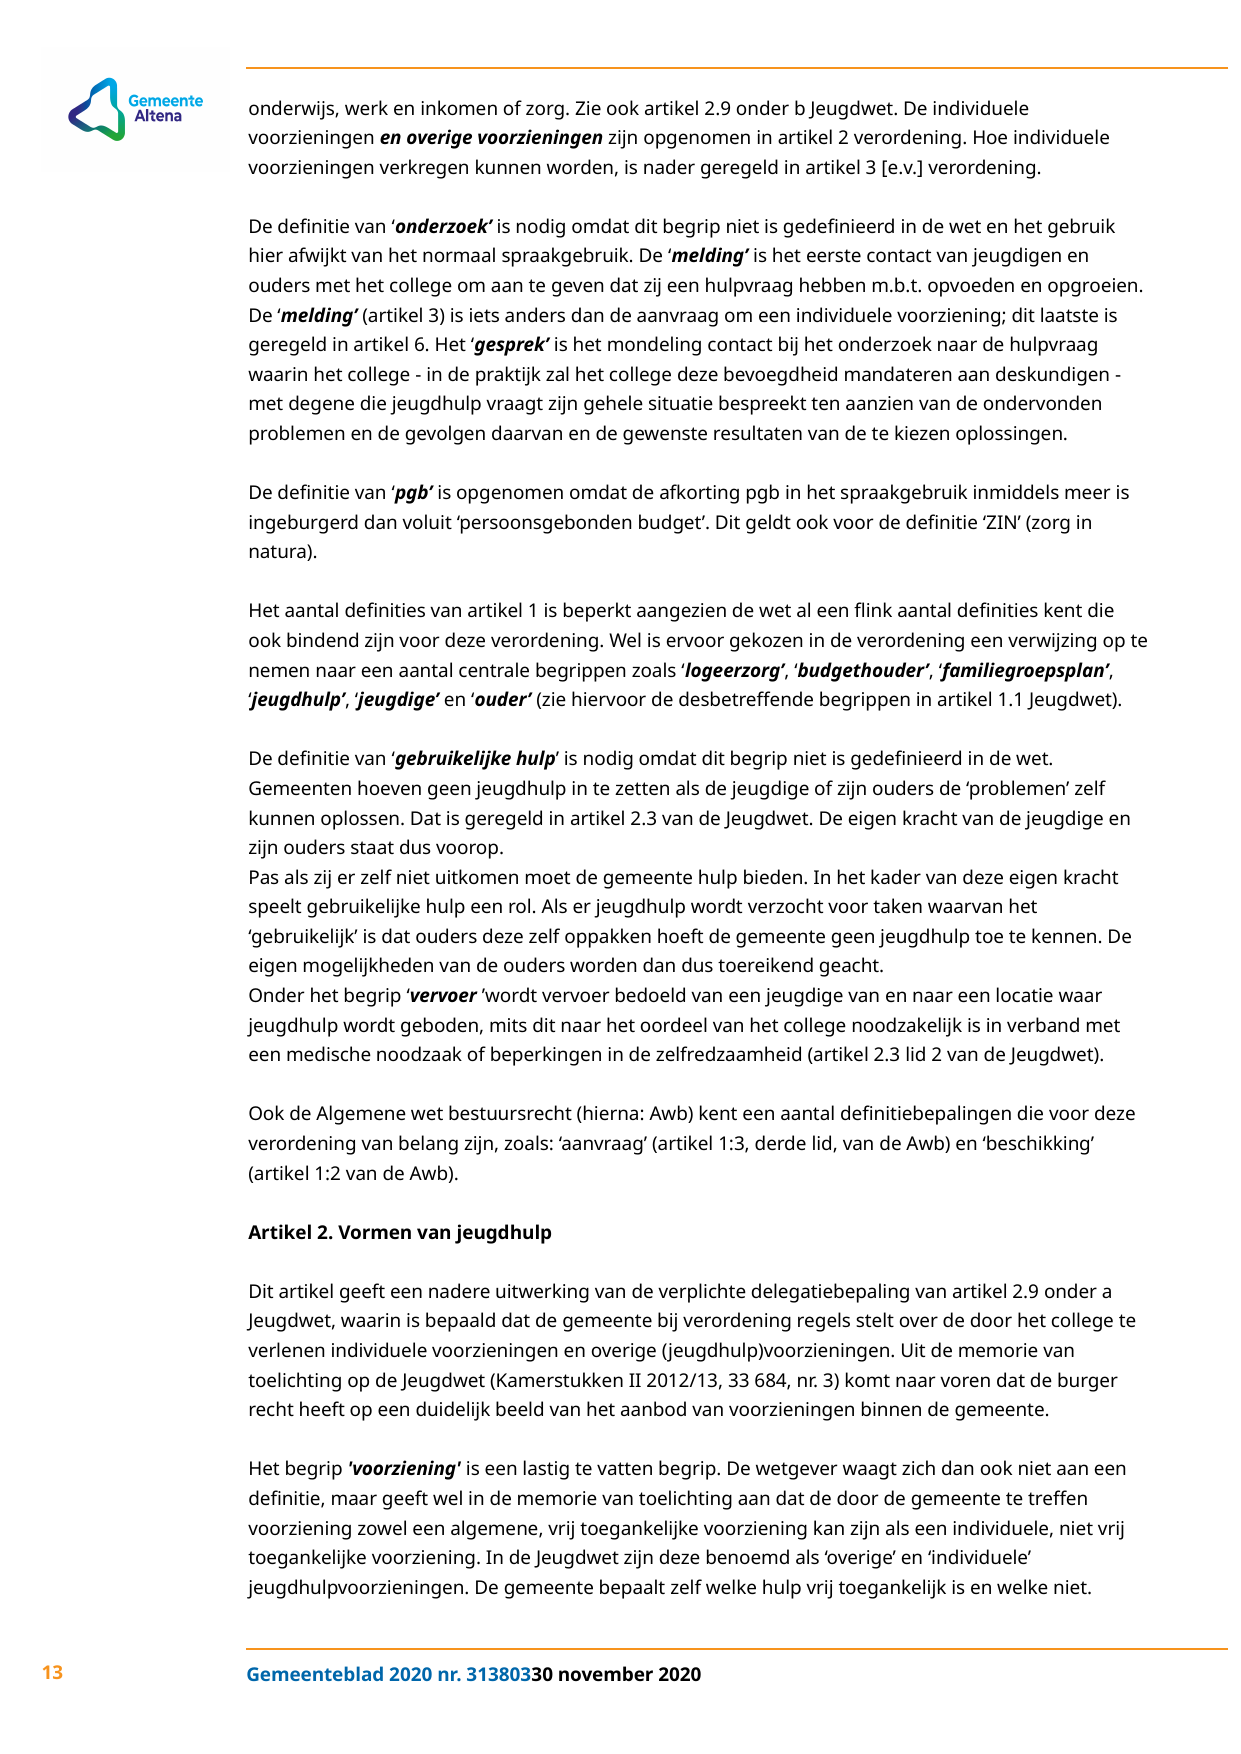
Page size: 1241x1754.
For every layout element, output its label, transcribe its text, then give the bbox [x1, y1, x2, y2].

text Pas als zij er zelf niet uitkomen moet de gemeente hulp bieden. In het kader van deze eigen kracht speelt gebruikelijke hulp een rol. Als er jeugdhulp wordt verzocht voor taken waarvan het ‘gebruikelijk’ is dat ouders deze zelf oppakken hoeft de gemeente geen jeugdhulp toe te kennen. De eigen mogelijkheden van de ouders worden dan dus toereikend geacht. [248, 864, 1152, 978]
text Het aantal definities van artikel 1 is beperkt aangezien de wet al een flink aantal definities kent die ook bindend zijn voor deze verordening. Wel is ervoor gekozen in de verordening een verwijzing op te nemen naar een aantal centrale begrippen zoals ‘logeerzorg’, ‘budgethouder’, ‘familiegroepsplan’, ‘jeugdhulp’, ‘jeugdige’ en ‘ouder’ (zie hiervoor de desbetreffende begrippen in artikel 1.1 Jeugdwet). [248, 598, 1152, 712]
text Het begrip 'voorziening' is een lastig te vatten begrip. De wetgever waagt zich dan ook niet aan een definitie, maar geeft wel in de memorie van toelichting aan dat de door de gemeente te treffen voorziening zowel een algemene, vrij toegankelijke voorziening kan zijn als een individuele, niet vrij toegankelijke voorziening. In de Jeugdwet zijn deze benoemd als ‘overige’ en ‘individuele’ jeugdhulpvoorzieningen. De gemeente bepaalt zelf welke hulp vrij toegankelijk is en welke niet. [248, 1456, 1152, 1600]
text De definitie van ‘pgb’ is opgenomen omdat de afkorting pgb in het spraakgebruik inmiddels meer is ingeburgerd dan voluit ‘persoonsgebonden budget’. Dit geldt ook voor de definitie ‘ZIN’ (zorg in natura). [248, 479, 1152, 564]
text Dit artikel geeft een nadere uitwerking van de verplichte delegatiebepaling van artikel 2.9 onder a Jeugdwet, waarin is bepaald dat de gemeente bij verordening regels stelt over de door het college te verlenen individuele voorzieningen en overige (jeugdhulp)voorzieningen. Uit de memorie van toelichting op de Jeugdwet (Kamerstukken II 2012/13, 33 684, nr. 3) komt naar voren dat de burger recht heeft op een duidelijk beeld van het aanbod van voorzieningen binnen de gemeente. [248, 1278, 1152, 1422]
picture [41, 47, 231, 172]
text Ook de Algemene wet bestuursrecht (hierna: Awb) kent een aantal definitiebepalingen die voor deze verordening van belang zijn, zoals: ‘aanvraag’ (artikel 1:3, derde lid, van de Awb) en ‘beschikking’ (artikel 1:2 van de Awb). [248, 1101, 1152, 1186]
text De definitie van ‘onderzoek’ is nodig omdat dit begrip niet is gedefinieerd in de wet en het gebruik hier afwijkt van het normaal spraakgebruik. De ‘melding’ is het eerste contact van jeugdigen en ouders met het college om aan te geven dat zij een hulpvraag hebben m.b.t. opvoeden en opgroeien. De ‘melding’ (artikel 3) is iets anders dan de aanvraag om een individuele voorziening; dit laatste is geregeld in artikel 6. Het ‘gesprek’ is het mondeling contact bij het onderzoek naar de hulpvraag waarin het college - in de praktijk zal het college deze bevoegdheid mandateren aan deskundigen - met degene die jeugdhulp vraagt zijn gehele situatie bespreekt ten aanzien van de ondervonden problemen en de gevolgen daarvan en de gewenste resultaten van de te kiezen oplossingen. [248, 213, 1152, 446]
text Artikel 2. Vormen van jeugdhulp [248, 1219, 1152, 1245]
text onderwijs, werk en inkomen of zorg. Zie ook artikel 2.9 onder b Jeugdwet. De individuele voorzieningen en overige voorzieningen zijn opgenomen in artikel 2 verordening. Hoe individuele voorzieningen verkregen kunnen worden, is nader geregeld in artikel 3 [e.v.] verordening. [248, 95, 1152, 180]
text Onder het begrip ‘vervoer ’wordt vervoer bedoeld van een jeugdige van en naar een locatie waar jeugdhulp wordt geboden, mits dit naar het oordeel van het college noodzakelijk is in verband met een medische noodzaak of beperkingen in de zelfredzaamheid (artikel 2.3 lid 2 van de Jeugdwet). [248, 982, 1152, 1067]
text De definitie van ‘gebruikelijke hulp’ is nodig omdat dit begrip niet is gedefinieerd in de wet. Gemeenten hoeven geen jeugdhulp in te zetten als de jeugdige of zijn ouders de ‘problemen’ zelf kunnen oplossen. Dat is geregeld in artikel 2.3 van de Jeugdwet. De eigen kracht van de jeugdige en zijn ouders staat dus voorop. [248, 746, 1152, 860]
